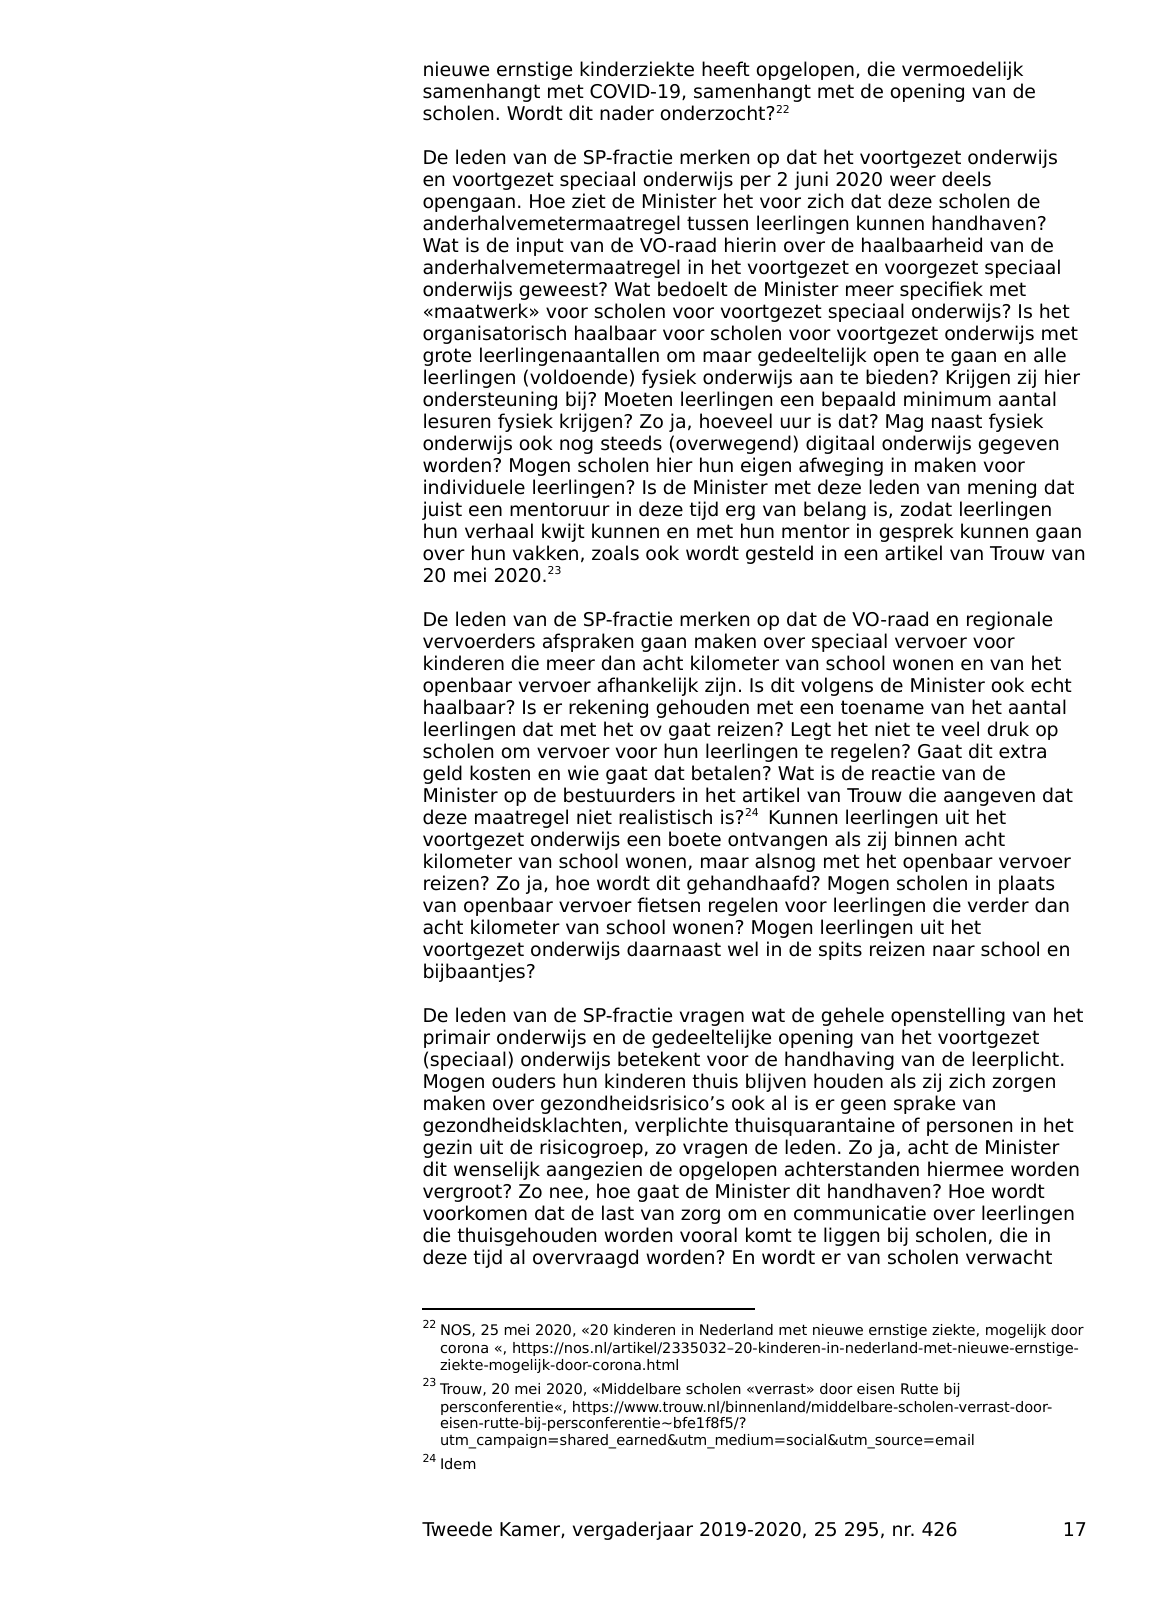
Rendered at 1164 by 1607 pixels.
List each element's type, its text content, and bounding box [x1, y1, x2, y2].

text De leden van de SP-fractie merken op dat de VO-raad en regionale vervoerders afspraken gaan maken over speciaal vervoer voor kinderen die meer dan acht kilometer van school wonen en van het openbaar vervoer afhankelijk zijn. Is dit volgens de Minister ook echt haalbaar? Is er rekening gehouden met een toename van het aantal leerlingen dat met het ov gaat reizen? Legt het niet te veel druk op scholen om vervoer voor hun leerlingen te regelen? Gaat dit extra geld kosten en wie gaat dat betalen? Wat is de reactie van de Minister op de bestuurders in het artikel van Trouw die aangeven dat deze maatregel niet realistisch is? Kunnen leerlingen uit het voortgezet onderwijs een boete ontvangen als zij binnen acht kilometer van school wonen, maar alsnog met het openbaar vervoer reizen? Zo ja, hoe wordt dit gehandhaafd? Mogen scholen in plaats van openbaar vervoer fietsen regelen voor leerlingen die verder dan acht kilometer van school wonen? Mogen leerlingen uit het voortgezet onderwijs daarnaast wel in de spits reizen naar school en bijbaantjes? [422, 609, 1087, 983]
text De leden van de SP-fractie merken op dat het voortgezet onderwijs en voortgezet speciaal onderwijs per 2 juni 2020 weer deels opengaan. Hoe ziet de Minister het voor zich dat deze scholen de anderhalvemetermaatregel tussen leerlingen kunnen handhaven? Wat is de input van de VO-raad hierin over de haalbaarheid van de anderhalvemetermaatregel in het voortgezet en voorgezet speciaal onderwijs geweest? Wat bedoelt de Minister meer specifiek met «maatwerk» voor scholen voor voortgezet speciaal onderwijs? Is het organisatorisch haalbaar voor scholen voor voortgezet onderwijs met grote leerlingenaantallen om maar gedeeltelijk open te gaan en alle leerlingen (voldoende) fysiek onderwijs aan te bieden? Krijgen zij hier ondersteuning bij? Moeten leerlingen een bepaald minimum aantal lesuren fysiek krijgen? Zo ja, hoeveel uur is dat? Mag naast fysiek onderwijs ook nog steeds (overwegend) digitaal onderwijs gegeven worden? Mogen scholen hier hun eigen afweging in maken voor individuele leerlingen? Is de Minister met deze leden van mening dat juist een mentoruur in deze tijd erg van belang is, zodat leerlingen hun verhaal kwijt kunnen en met hun mentor in gesprek kunnen gaan over hun vakken, zoals ook wordt gesteld in een artikel van Trouw van 20 mei 2020. [422, 147, 1087, 587]
text Idem [422, 1452, 1087, 1474]
text nieuwe ernstige kinderziekte heeft opgelopen, die vermoedelijk samenhangt met COVID-19, samenhangt met de opening van de scholen. Wordt dit nader onderzocht? [422, 59, 1087, 125]
text De leden van de SP-fractie vragen wat de gehele openstelling van het primair onderwijs en de gedeeltelijke opening van het voortgezet (speciaal) onderwijs betekent voor de handhaving van de leerplicht. Mogen ouders hun kinderen thuis blijven houden als zij zich zorgen maken over gezondheidsrisico’s ook al is er geen sprake van gezondheidsklachten, verplichte thuisquarantaine of personen in het gezin uit de risicogroep, zo vragen de leden. Zo ja, acht de Minister dit wenselijk aangezien de opgelopen achterstanden hiermee worden vergroot? Zo nee, hoe gaat de Minister dit handhaven? Hoe wordt voorkomen dat de last van zorg om en communicatie over leerlingen die thuisgehouden worden vooral komt te liggen bij scholen, die in deze tijd al overvraagd worden? En wordt er van scholen verwacht [422, 1005, 1087, 1268]
text Trouw, 20 mei 2020, «Middelbare scholen «verrast» door eisen Rutte bij persconferentie«, https://www.trouw.nl/binnenland/middelbare-scholen-verrast-door-eisen-rutte-bij-persconferentie~bfe1f8f5/?utm_campaign=shared_earned&utm_medium=social&utm_source=email [422, 1377, 1087, 1449]
text NOS, 25 mei 2020, «20 kinderen in Nederland met nieuwe ernstige ziekte, mogelijk door corona «, https://nos.nl/artikel/2335032–20-kinderen-in-nederland-met-nieuwe-ernstige-ziekte-mogelijk-door-corona.html [422, 1318, 1087, 1374]
